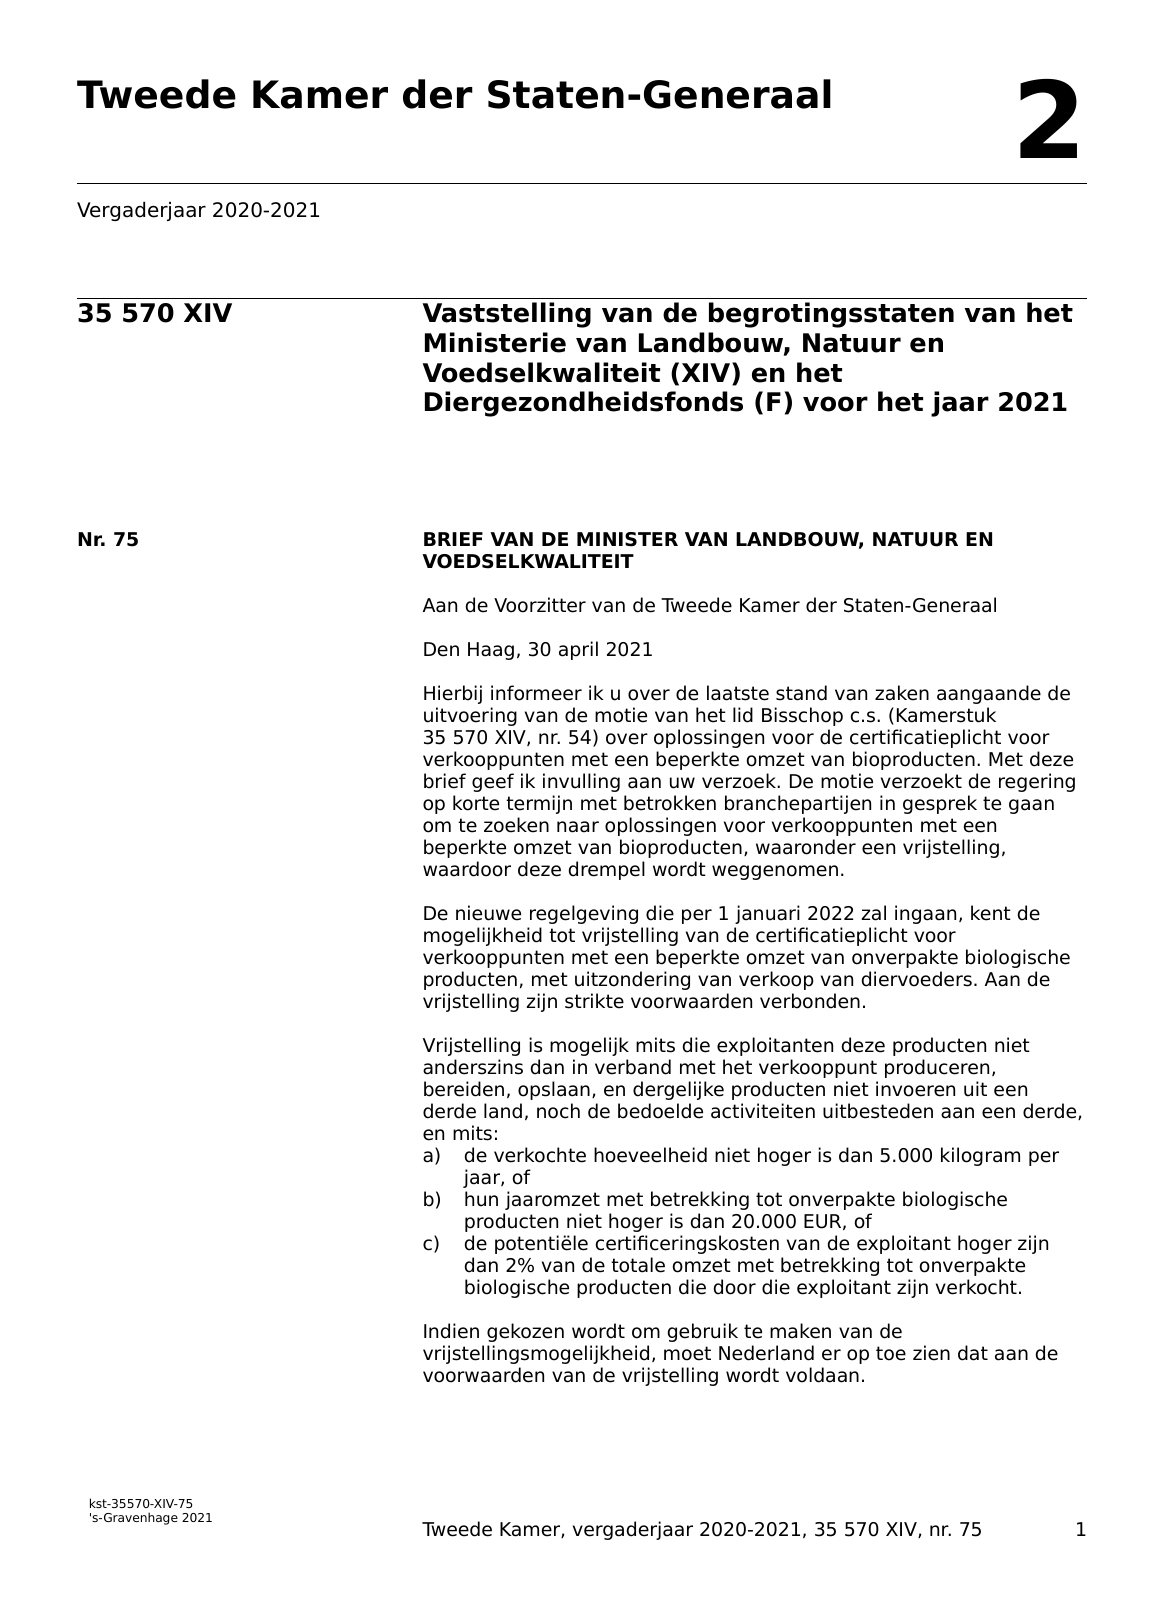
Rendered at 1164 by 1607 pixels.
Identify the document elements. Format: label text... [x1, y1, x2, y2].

text a) de verkochte hoeveelheid niet hoger is dan 5.000 kilogram per jaar, of [422, 1145, 1087, 1189]
text kst-35570-XIV-75 [88, 1497, 323, 1511]
text Aan de Voorzitter van de Tweede Kamer der Staten-Generaal [422, 595, 1087, 617]
text b) hun jaaromzet met betrekking tot onverpakte biologische producten niet hoger is dan 20.000 EUR, of [422, 1189, 1087, 1233]
text Hierbij informeer ik u over de laatste stand van zaken aangaande de uitvoering van de motie van het lid Bisschop c.s. (Kamerstuk 35 570 XIV, nr. 54) over oplossingen voor de certificatieplicht voor verkooppunten met een beperkte omzet van bioproducten. Met deze brief geef ik invulling aan uw verzoek. De motie verzoekt de regering op korte termijn met betrokken branchepartijen in gesprek te gaan om te zoeken naar oplossingen voor verkooppunten met een beperkte omzet van bioproducten, waaronder een vrijstelling, waardoor deze drempel wordt weggenomen. [422, 683, 1087, 881]
text Vrijstelling is mogelijk mits die exploitanten deze producten niet anderszins dan in verband met het verkooppunt produceren, bereiden, opslaan, en dergelijke producten niet invoeren uit een derde land, noch de bedoelde activiteiten uitbesteden aan een derde, en mits: [422, 1035, 1087, 1145]
table_cell Vergaderjaar 2020-2021 [77, 184, 1087, 298]
table_header 2 [886, 59, 1087, 183]
subtitle Nr. 75 BRIEF VAN DE MINISTER VAN LANDBOUW, NATUUR EN VOEDSELKWALITEIT [77, 529, 1087, 573]
subtitle 35 570 XIV Vaststelling van de begrotingsstaten van het Ministerie van Landbouw, Natuur en Voedselkwaliteit (XIV) en het Diergezondheidsfonds (F) voor het jaar 2021 [77, 299, 1087, 418]
text 's-Gravenhage 2021 [88, 1511, 323, 1525]
text Den Haag, 30 april 2021 [422, 639, 1087, 661]
text De nieuwe regelgeving die per 1 januari 2022 zal ingaan, kent de mogelijkheid tot vrijstelling van de certificatieplicht voor verkooppunten met een beperkte omzet van onverpakte biologische producten, met uitzondering van verkoop van diervoeders. Aan de vrijstelling zijn strikte voorwaarden verbonden. [422, 903, 1087, 1013]
table_header Tweede Kamer der Staten-Generaal [77, 59, 886, 183]
text c) de potentiële certificeringskosten van de exploitant hoger zijn dan 2% van de totale omzet met betrekking tot onverpakte biologische producten die door die exploitant zijn verkocht. [422, 1233, 1087, 1299]
text Indien gekozen wordt om gebruik te maken van de vrijstellingsmogelijkheid, moet Nederland er op toe zien dat aan de voorwaarden van de vrijstelling wordt voldaan. [422, 1321, 1087, 1387]
